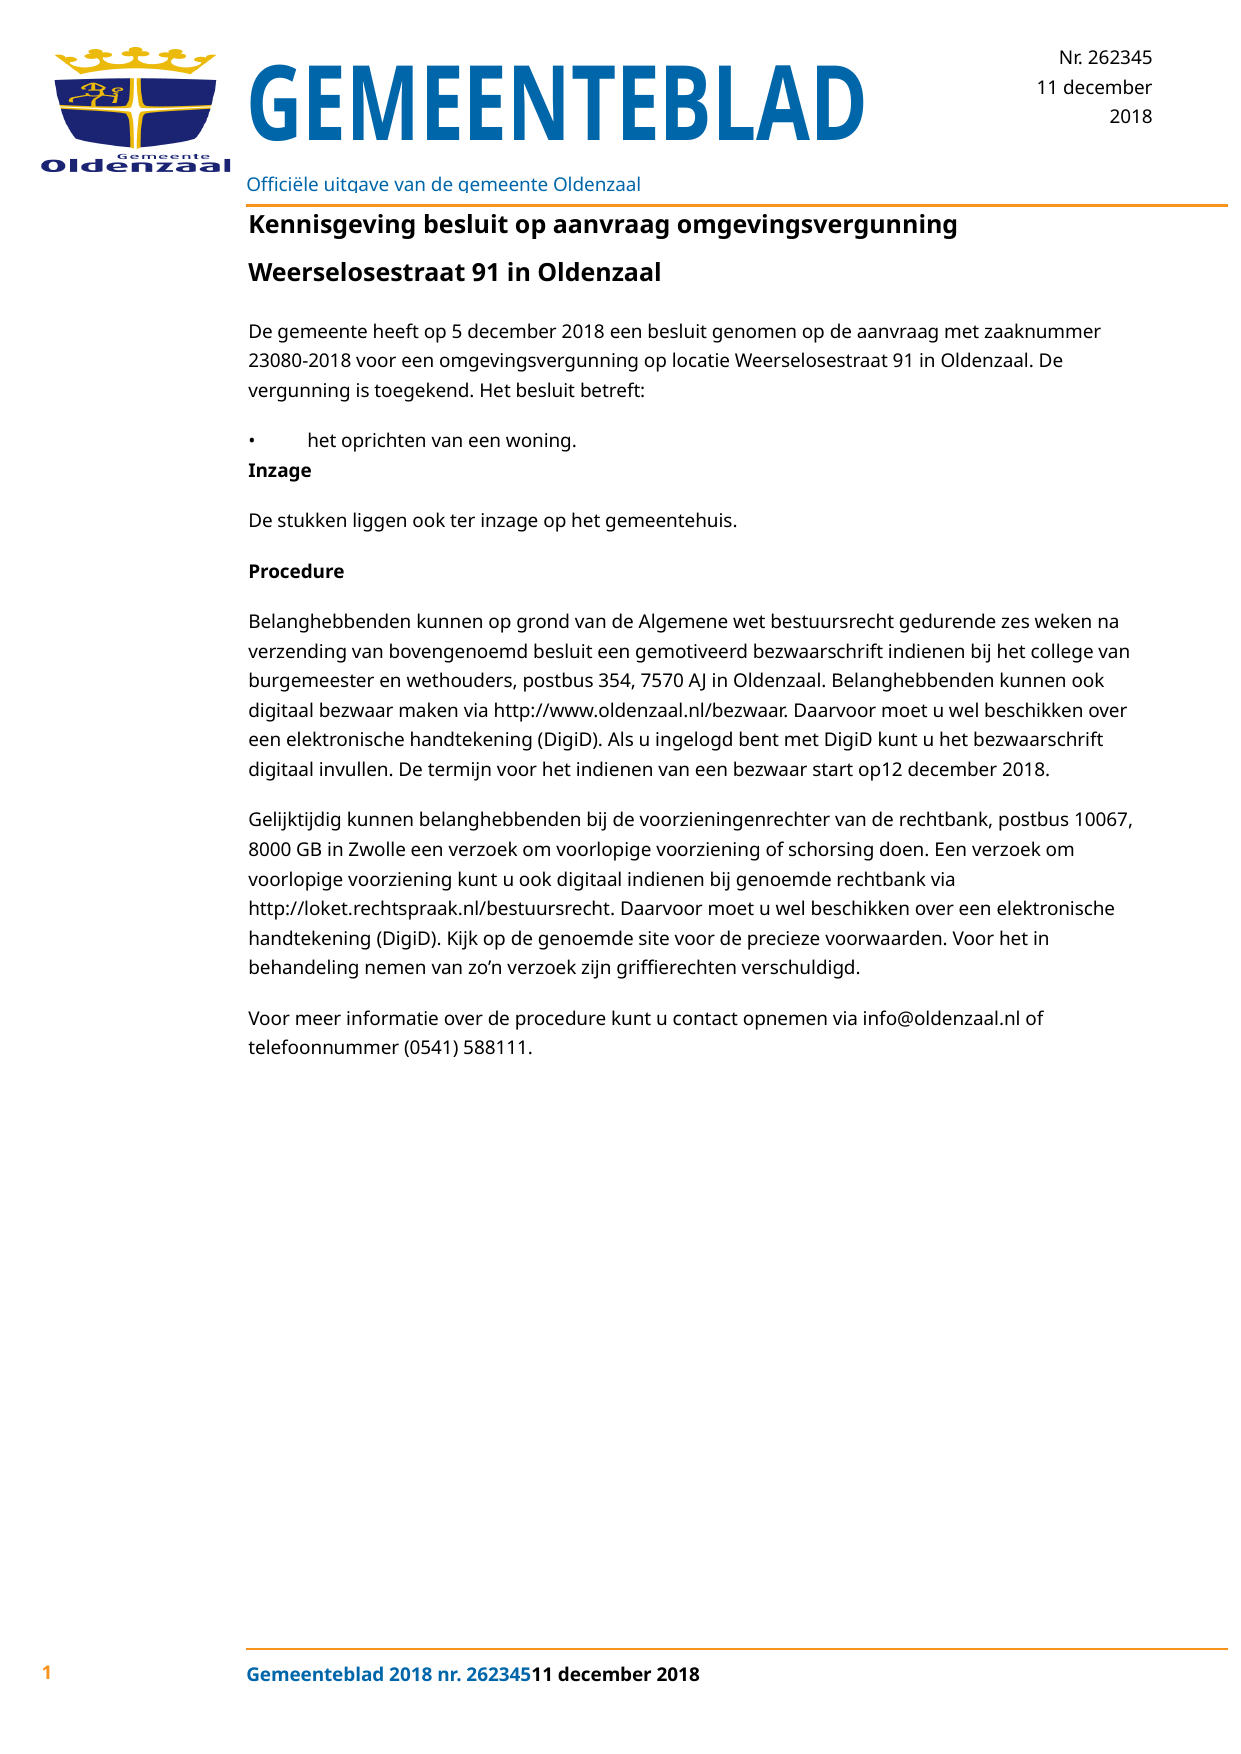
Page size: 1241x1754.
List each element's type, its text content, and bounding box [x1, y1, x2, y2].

picture [41, 47, 231, 172]
text De stukken liggen ook ter inzage op het gemeentehuis. [248, 507, 1152, 533]
list het oprichten van een woning. [248, 427, 1152, 453]
text Procedure [248, 558, 1152, 584]
text Inzage [248, 457, 1152, 483]
text Kennisgeving besluit op aanvraag omgevingsvergunning Weerselosestraat 91 in Oldenzaal [248, 207, 1152, 288]
text Gelijktijdig kunnen belanghebbenden bij de voorzieningenrechter van de rechtbank, postbus 10067, 8000 GB in Zwolle een verzoek om voorlopige voorziening of schorsing doen. Een verzoek om voorlopige voorziening kunt u ook digitaal indienen bij genoemde rechtbank via http://loket.rechtspraak.nl/bestuursrecht. Daarvoor moet u wel beschikken over een elektronische handtekening (DigiD). Kijk op de genoemde site voor de precieze voorwaarden. Voor het in behandeling nemen van zo’n verzoek zijn griffierechten verschuldigd. [248, 807, 1152, 980]
text Belanghebbenden kunnen op grond van de Algemene wet bestuursrecht gedurende zes weken na verzending van bovengenoemd besluit een gemotiveerd bezwaarschrift indienen bij het college van burgemeester en wethouders, postbus 354, 7570 AJ in Oldenzaal. Belanghebbenden kunnen ook digitaal bezwaar maken via http://www.oldenzaal.nl/bezwaar. Daarvoor moet u wel beschikken over een elektronische handtekening (DigiD). Als u ingelogd bent met DigiD kunt u het bezwaarschrift digitaal invullen. De termijn voor het indienen van een bezwaar start op12 december 2018. [248, 608, 1152, 782]
text Voor meer informatie over de procedure kunt u contact opnemen via info@oldenzaal.nl of telefoonnummer (0541) 588111. [248, 1005, 1152, 1060]
text De gemeente heeft op 5 december 2018 een besluit genomen op de aanvraag met zaaknummer 23080-2018 voor een omgevingsvergunning op locatie Weerselosestraat 91 in Oldenzaal. De vergunning is toegekend. Het besluit betreft: [248, 318, 1152, 403]
